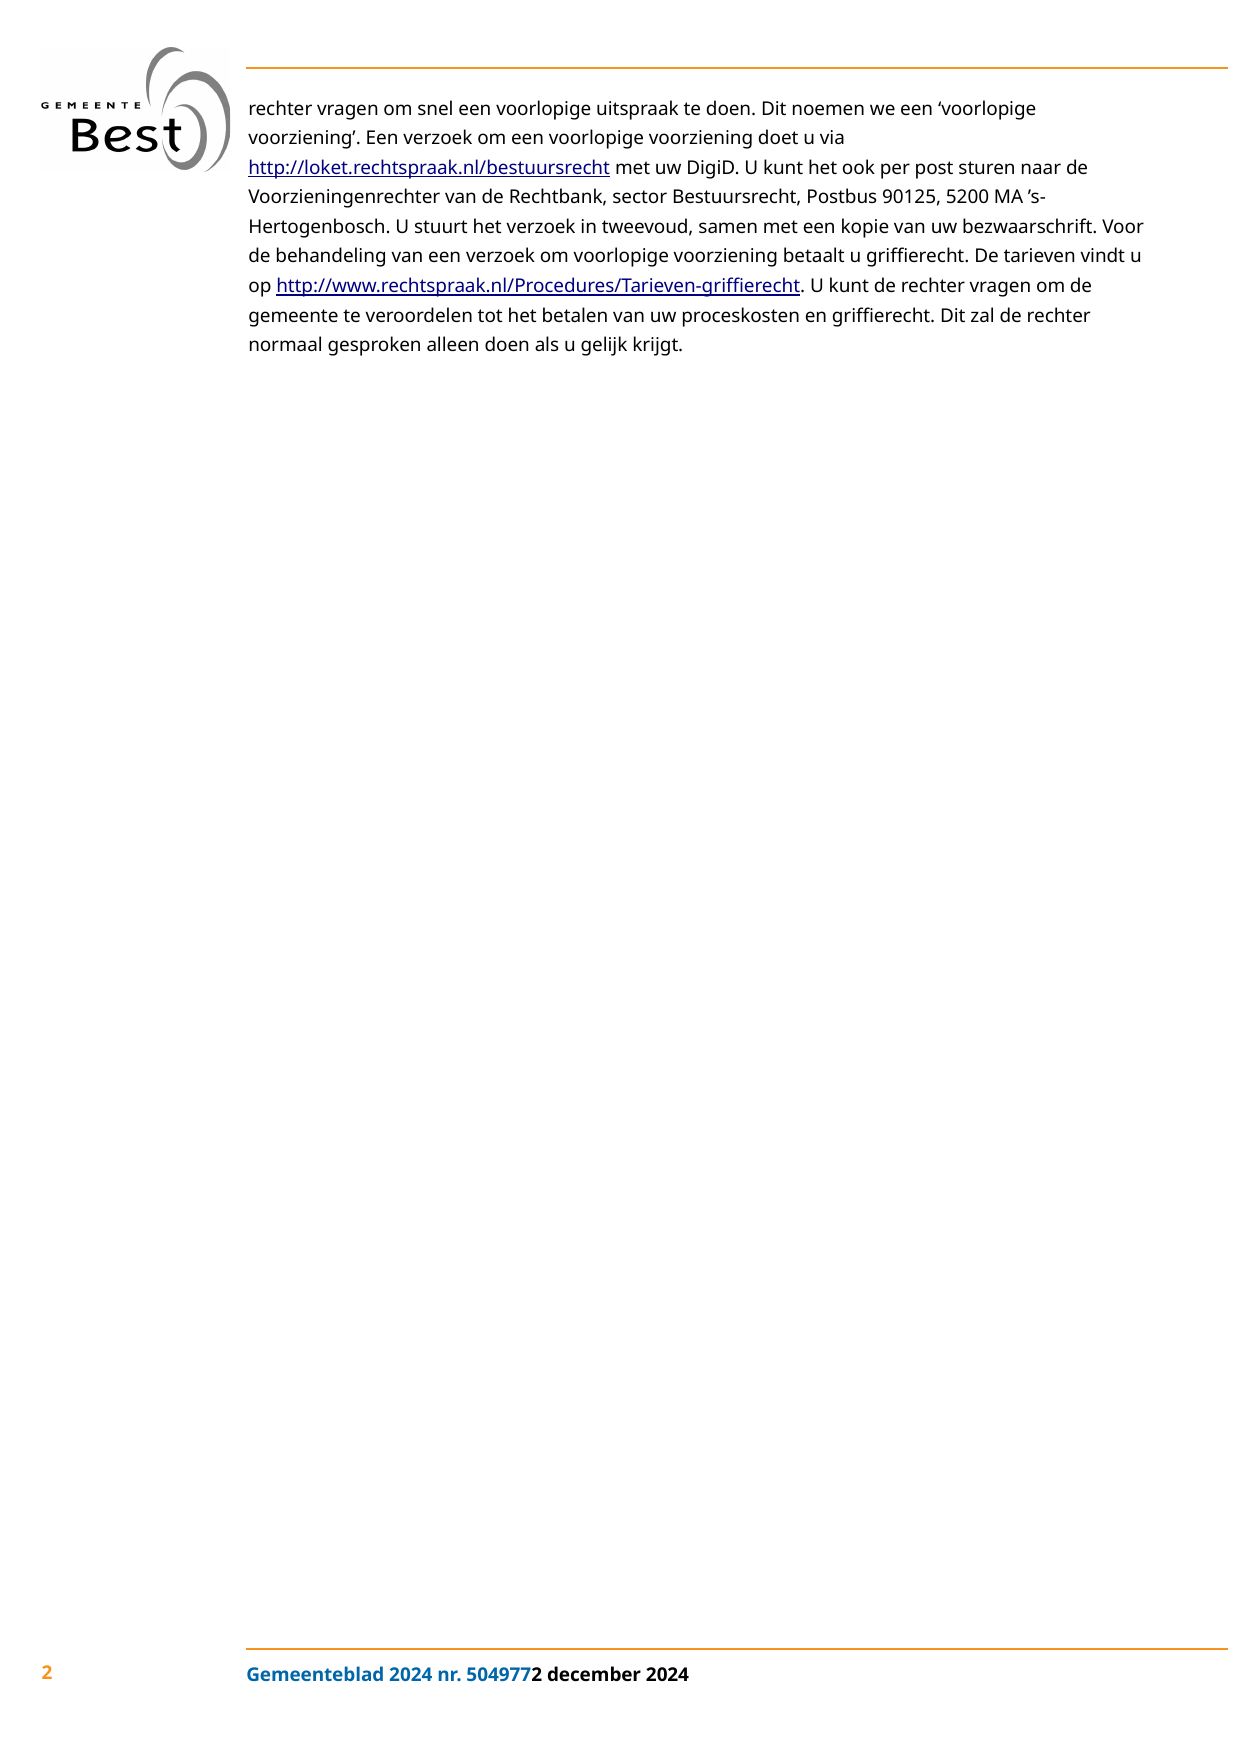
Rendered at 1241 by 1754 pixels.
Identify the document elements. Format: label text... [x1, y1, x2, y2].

picture [41, 47, 231, 172]
text rechter vragen om snel een voorlopige uitspraak te doen. Dit noemen we een ‘voorlopige voorziening’. Een verzoek om een voorlopige voorziening doet u via http://loket.rechtspraak.nl/bestuursrecht met uw DigiD. U kunt het ook per post sturen naar de Voorzieningenrechter van de Rechtbank, sector Bestuursrecht, Postbus 90125, 5200 MA ’s-Hertogenbosch. U stuurt het verzoek in tweevoud, samen met een kopie van uw bezwaarschrift. Voor de behandeling van een verzoek om voorlopige voorziening betaalt u griffierecht. De tarieven vindt u op http://www.rechtspraak.nl/Procedures/Tarieven-griffierecht. U kunt de rechter vragen om de gemeente te veroordelen tot het betalen van uw proceskosten en griffierecht. Dit zal de rechter normaal gesproken alleen doen als u gelijk krijgt. [248, 95, 1152, 357]
